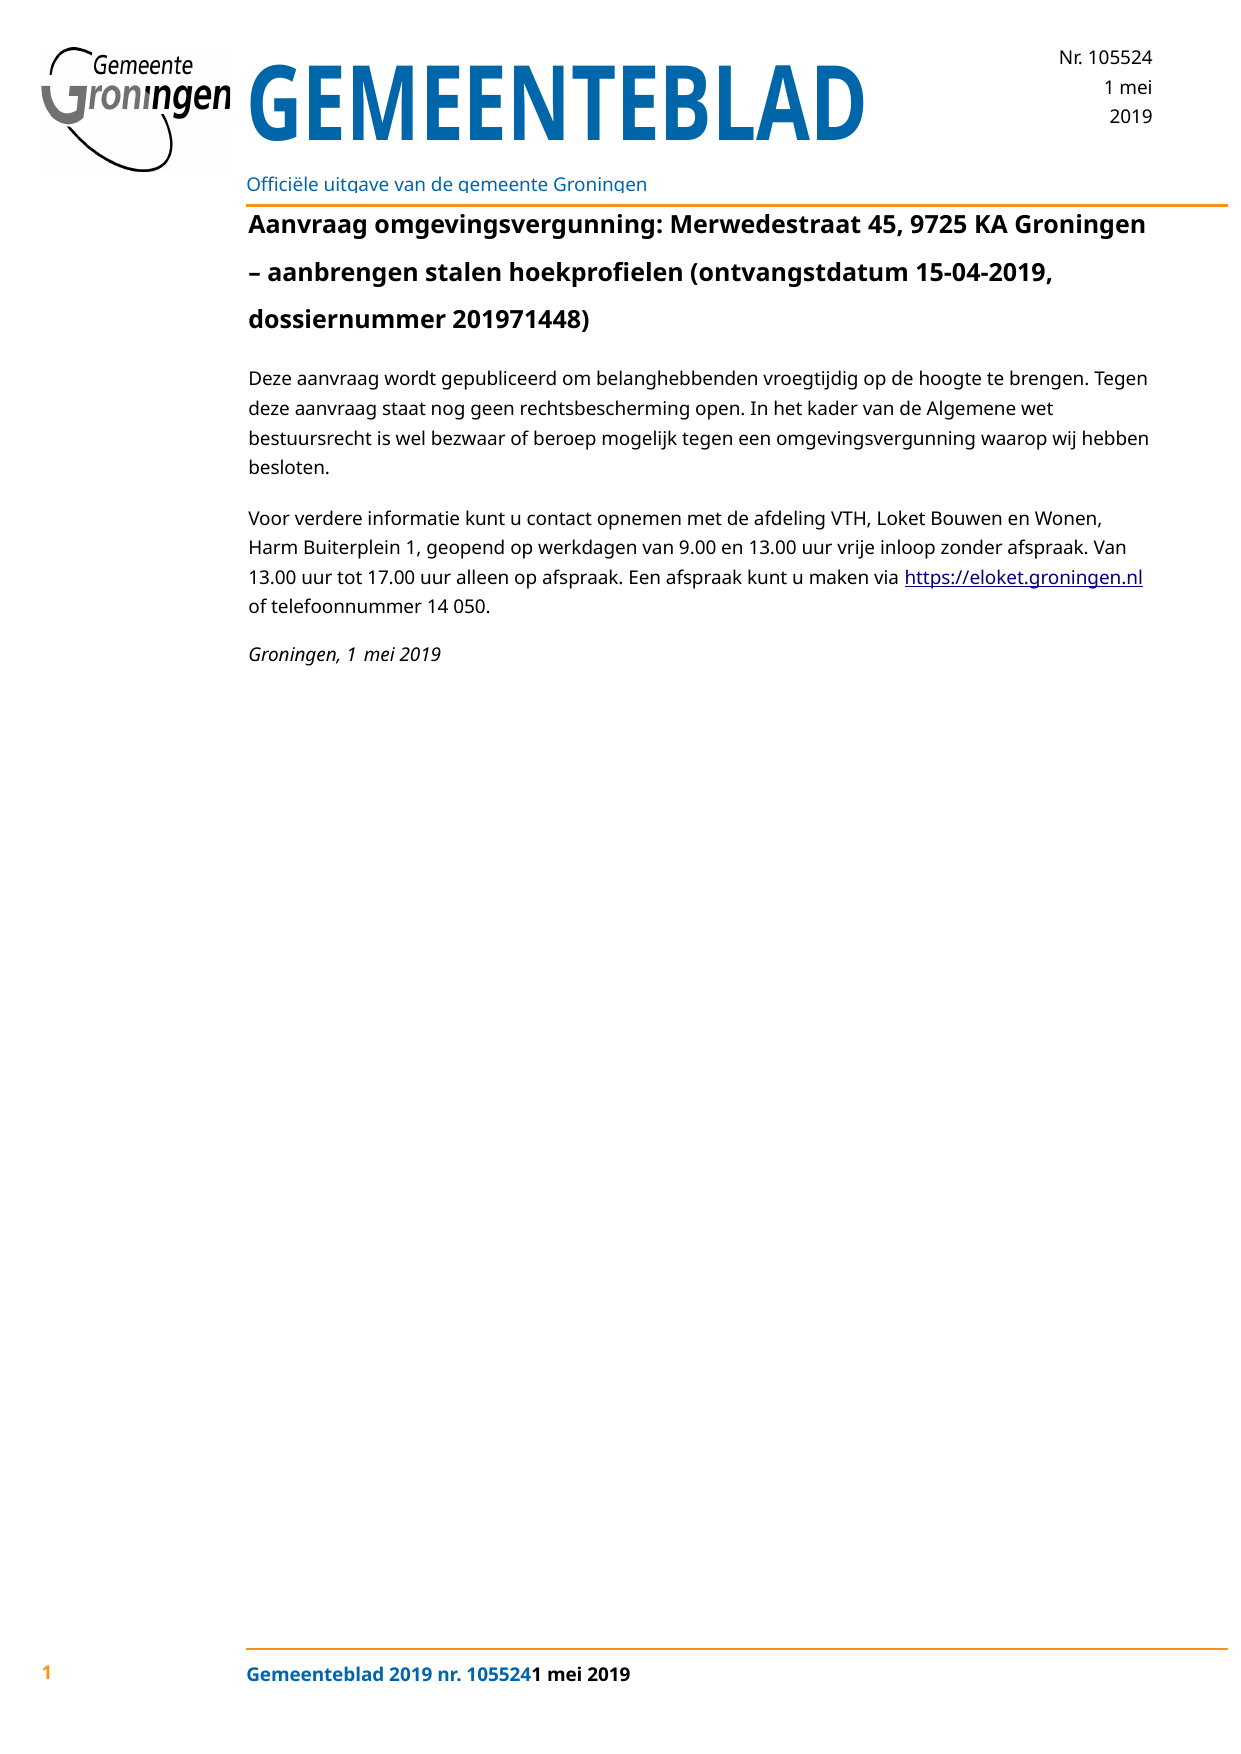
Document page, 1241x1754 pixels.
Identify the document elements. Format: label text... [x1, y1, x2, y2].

text Aanvraag omgevingsvergunning: Merwedestraat 45, 9725 KA Groningen – aanbrengen stalen hoekprofielen (ontvangstdatum 15-04-2019, dossiernummer 201971448) [248, 207, 1152, 336]
text Groningen, 1 mei 2019 [248, 641, 1152, 667]
text Voor verdere informatie kunt u contact opnemen met de afdeling VTH, Loket Bouwen en Wonen, Harm Buiterplein 1, geopend op werkdagen van 9.00 en 13.00 uur vrije inloop zonder afspraak. Van 13.00 uur tot 17.00 uur alleen op afspraak. Een afspraak kunt u maken via https://eloket.groningen.nl of telefoonnummer 14 050. [248, 505, 1152, 619]
text Deze aanvraag wordt gepubliceerd om belanghebbenden vroegtijdig op de hoogte te brengen. Tegen deze aanvraag staat nog geen rechtsbescherming open. In het kader van de Algemene wet bestuursrecht is wel bezwaar of beroep mogelijk tegen een omgevingsvergunning waarop wij hebben besloten. [248, 366, 1152, 480]
picture [41, 47, 231, 172]
